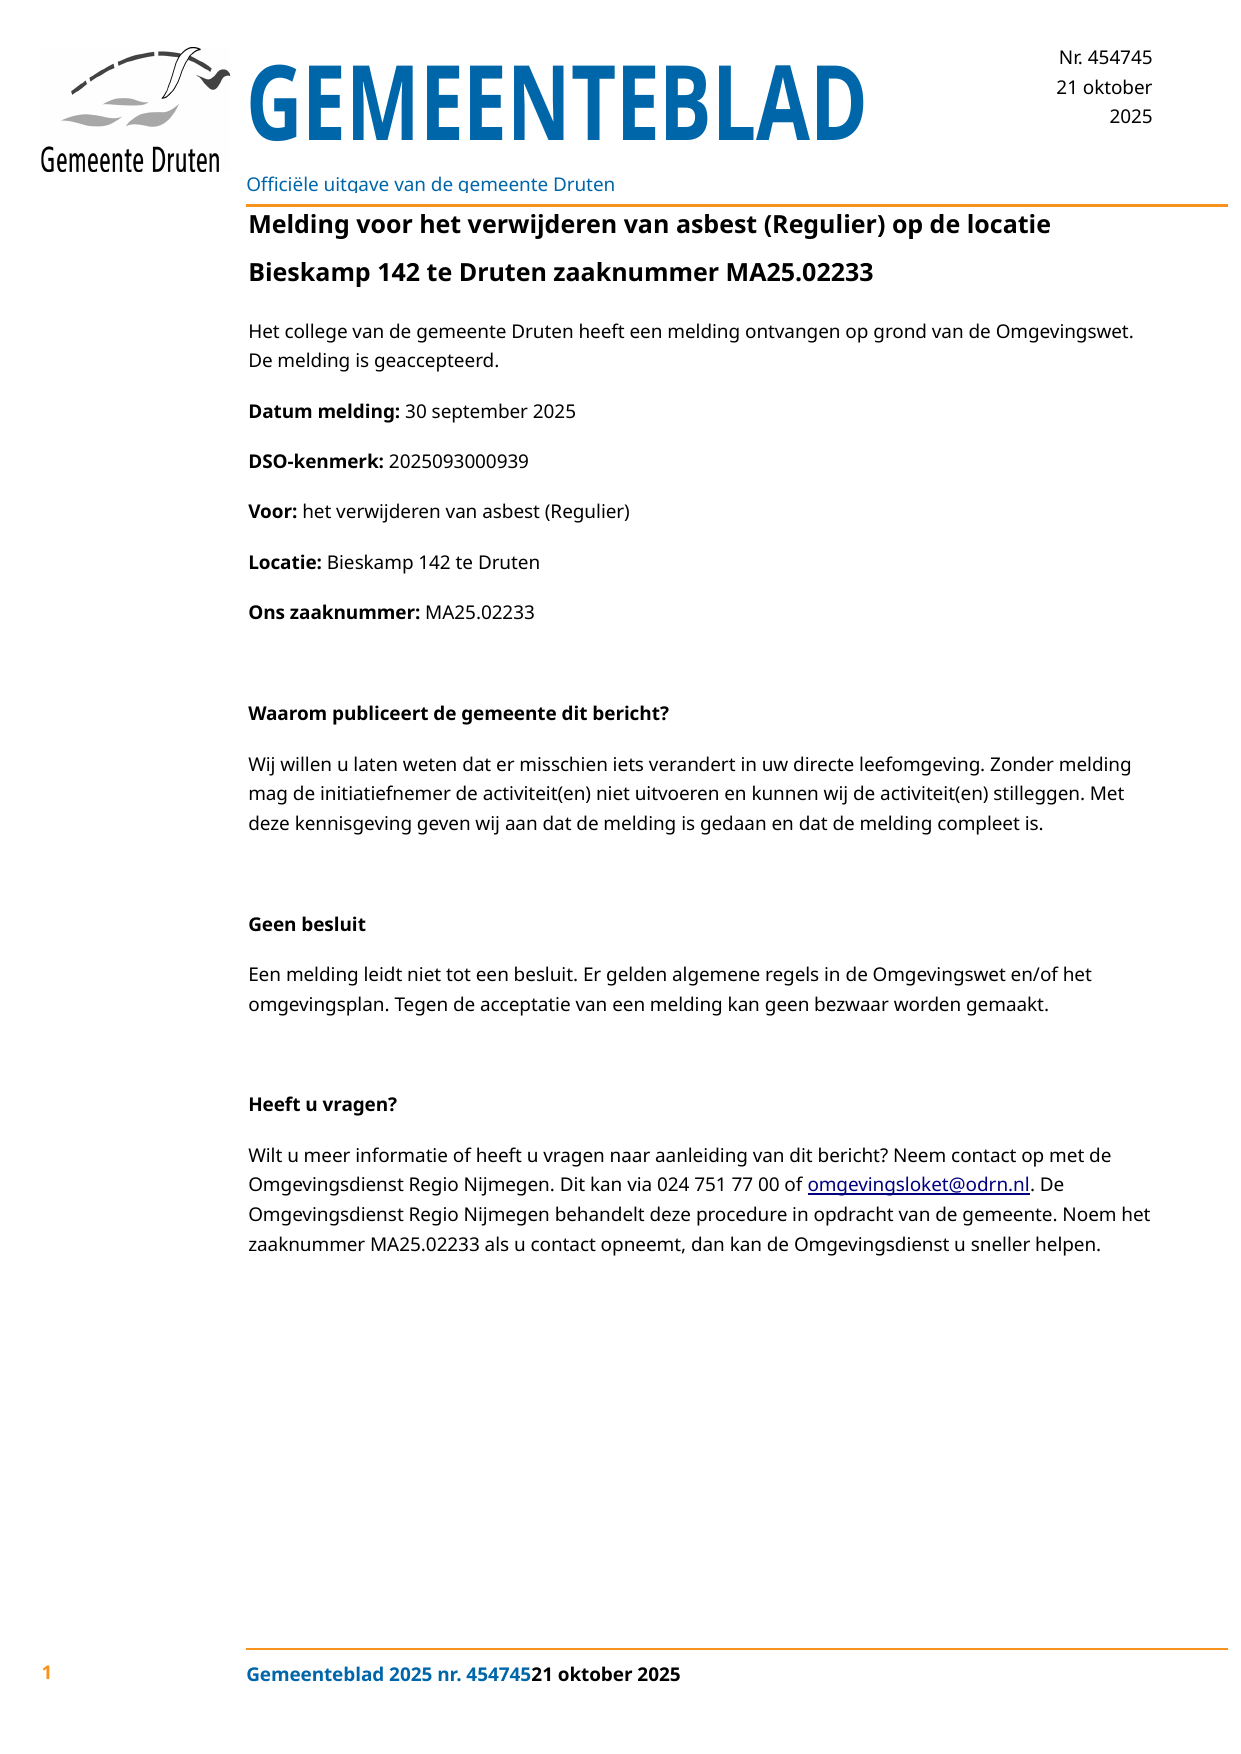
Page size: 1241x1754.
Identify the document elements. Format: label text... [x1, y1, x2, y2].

text Het college van de gemeente Druten heeft een melding ontvangen op grond van de Omgevingswet. De melding is geaccepteerd. [248, 318, 1152, 373]
text Datum melding: 30 september 2025 [248, 398, 1152, 424]
picture [41, 47, 231, 172]
text Geen besluit [248, 911, 1152, 937]
text Ons zaaknummer: MA25.02233 [248, 599, 1152, 625]
text Waarom publiceert de gemeente dit bericht? [248, 700, 1152, 726]
text Heeft u vragen? [248, 1092, 1152, 1117]
text Melding voor het verwijderen van asbest (Regulier) op de locatie Bieskamp 142 te Druten zaaknummer MA25.02233 [248, 207, 1152, 288]
text Voor: het verwijderen van asbest (Regulier) [248, 499, 1152, 524]
text DSO-kenmerk: 2025093000939 [248, 448, 1152, 474]
text Wij willen u laten weten dat er misschien iets verandert in uw directe leefomgeving. Zonder melding mag de initiatiefnemer de activiteit(en) niet uitvoeren en kunnen wij de activiteit(en) stilleggen. Met deze kennisgeving geven wij aan dat de melding is gedaan en dat de melding compleet is. [248, 751, 1152, 836]
text Locatie: Bieskamp 142 te Druten [248, 549, 1152, 575]
text Wilt u meer informatie of heeft u vragen naar aanleiding van dit bericht? Neem contact op met de Omgevingsdienst Regio Nijmegen. Dit kan via 024 751 77 00 of omgevingsloket@odrn.nl. De Omgevingsdienst Regio Nijmegen behandelt deze procedure in opdracht van de gemeente. Noem het zaaknummer MA25.02233 als u contact opneemt, dan kan de Omgevingsdienst u sneller helpen. [248, 1142, 1152, 1257]
text Een melding leidt niet tot een besluit. Er gelden algemene regels in de Omgevingswet en/of het omgevingsplan. Tegen de acceptatie van een melding kan geen bezwaar worden gemaakt. [248, 961, 1152, 1017]
